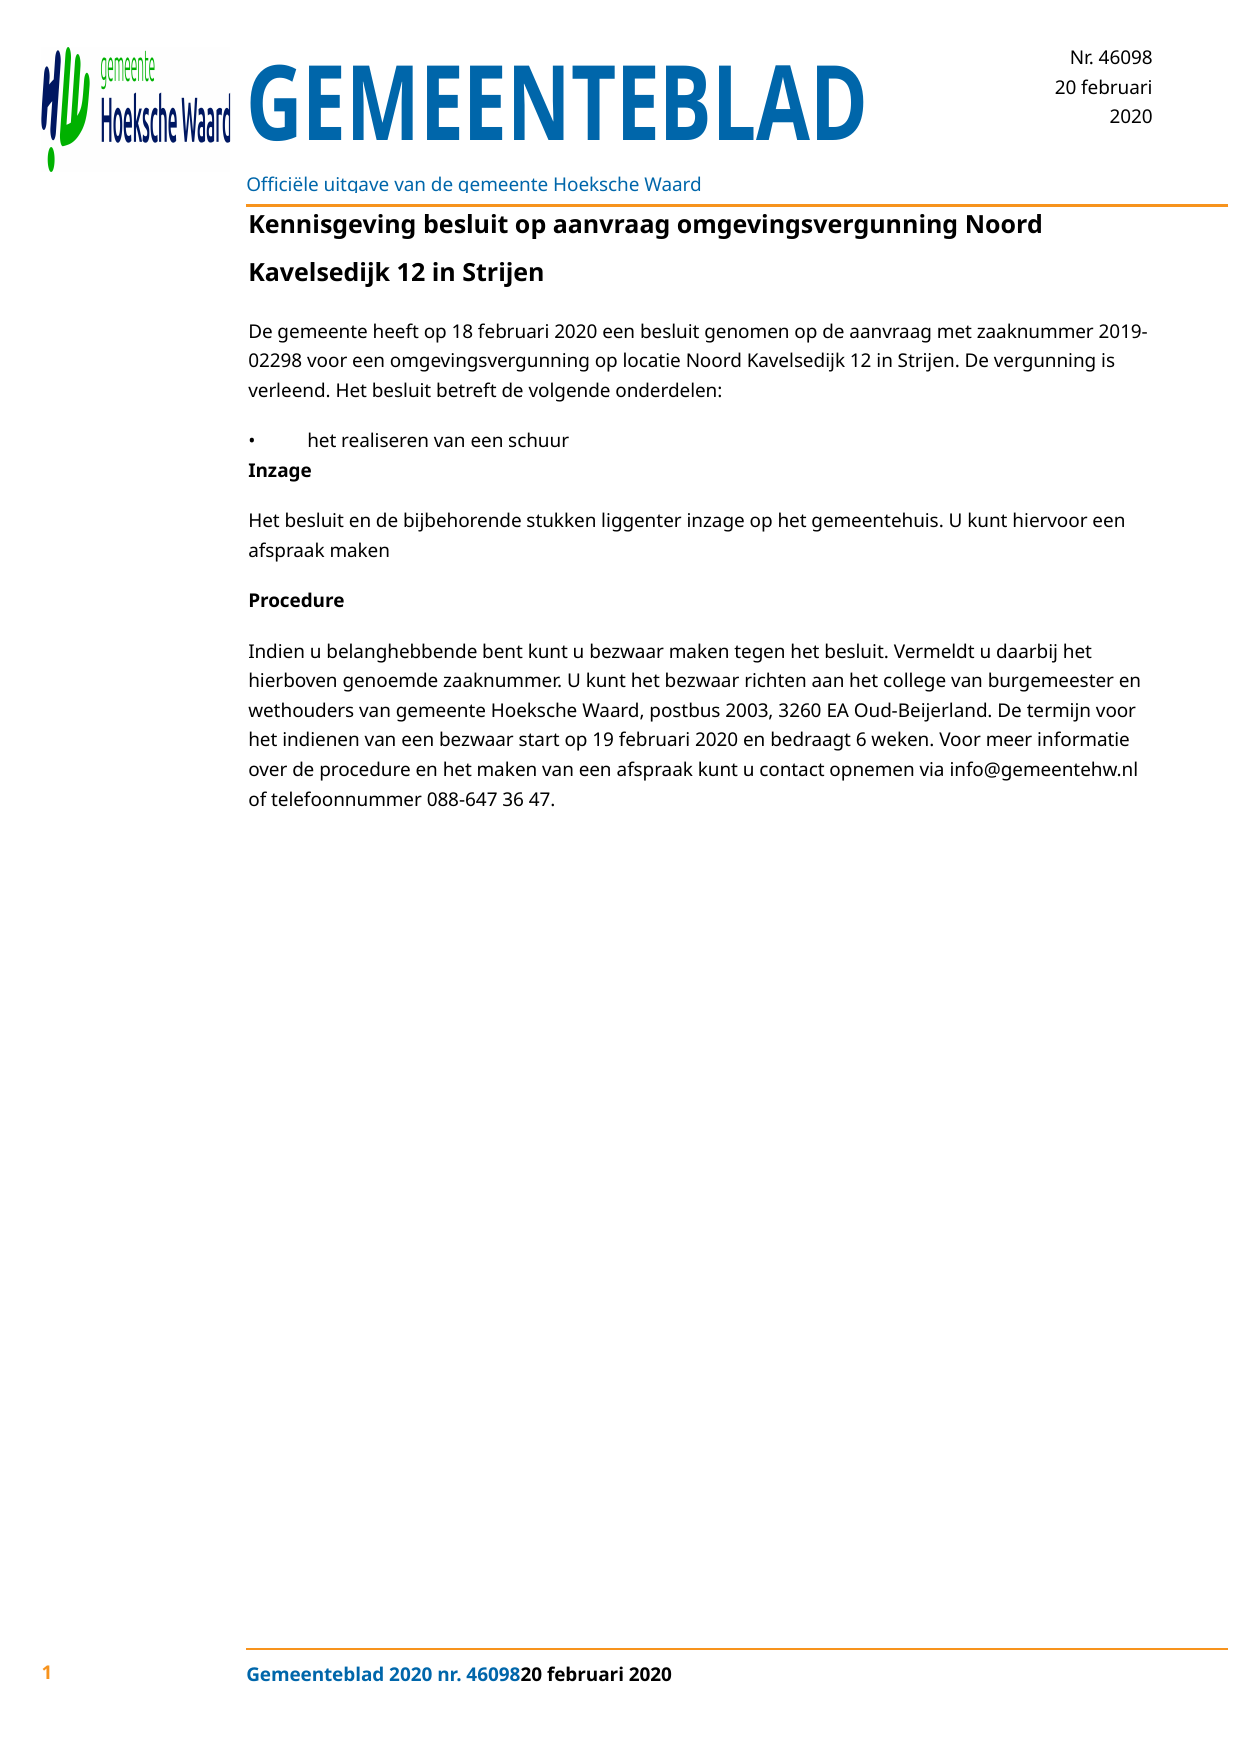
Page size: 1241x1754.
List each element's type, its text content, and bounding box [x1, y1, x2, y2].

text Het besluit en de bijbehorende stukken liggenter inzage op het gemeentehuis. U kunt hiervoor een afspraak maken [248, 507, 1152, 563]
picture [41, 47, 231, 172]
text Inzage [248, 457, 1152, 483]
text Indien u belanghebbende bent kunt u bezwaar maken tegen het besluit. Vermeldt u daarbij het hierboven genoemde zaaknummer. U kunt het bezwaar richten aan het college van burgemeester en wethouders van gemeente Hoeksche Waard, postbus 2003, 3260 EA Oud-Beijerland. De termijn voor het indienen van een bezwaar start op 19 februari 2020 en bedraagt 6 weken. Voor meer informatie over de procedure en het maken van een afspraak kunt u contact opnemen via info@gemeentehw.nl of telefoonnummer 088-647 36 47. [248, 638, 1152, 812]
text Kennisgeving besluit op aanvraag omgevingsvergunning Noord Kavelsedijk 12 in Strijen [248, 207, 1152, 288]
text De gemeente heeft op 18 februari 2020 een besluit genomen op de aanvraag met zaaknummer 2019-02298 voor een omgevingsvergunning op locatie Noord Kavelsedijk 12 in Strijen. De vergunning is verleend. Het besluit betreft de volgende onderdelen: [248, 318, 1152, 403]
list het realiseren van een schuur [248, 427, 1152, 453]
text Procedure [248, 587, 1152, 613]
